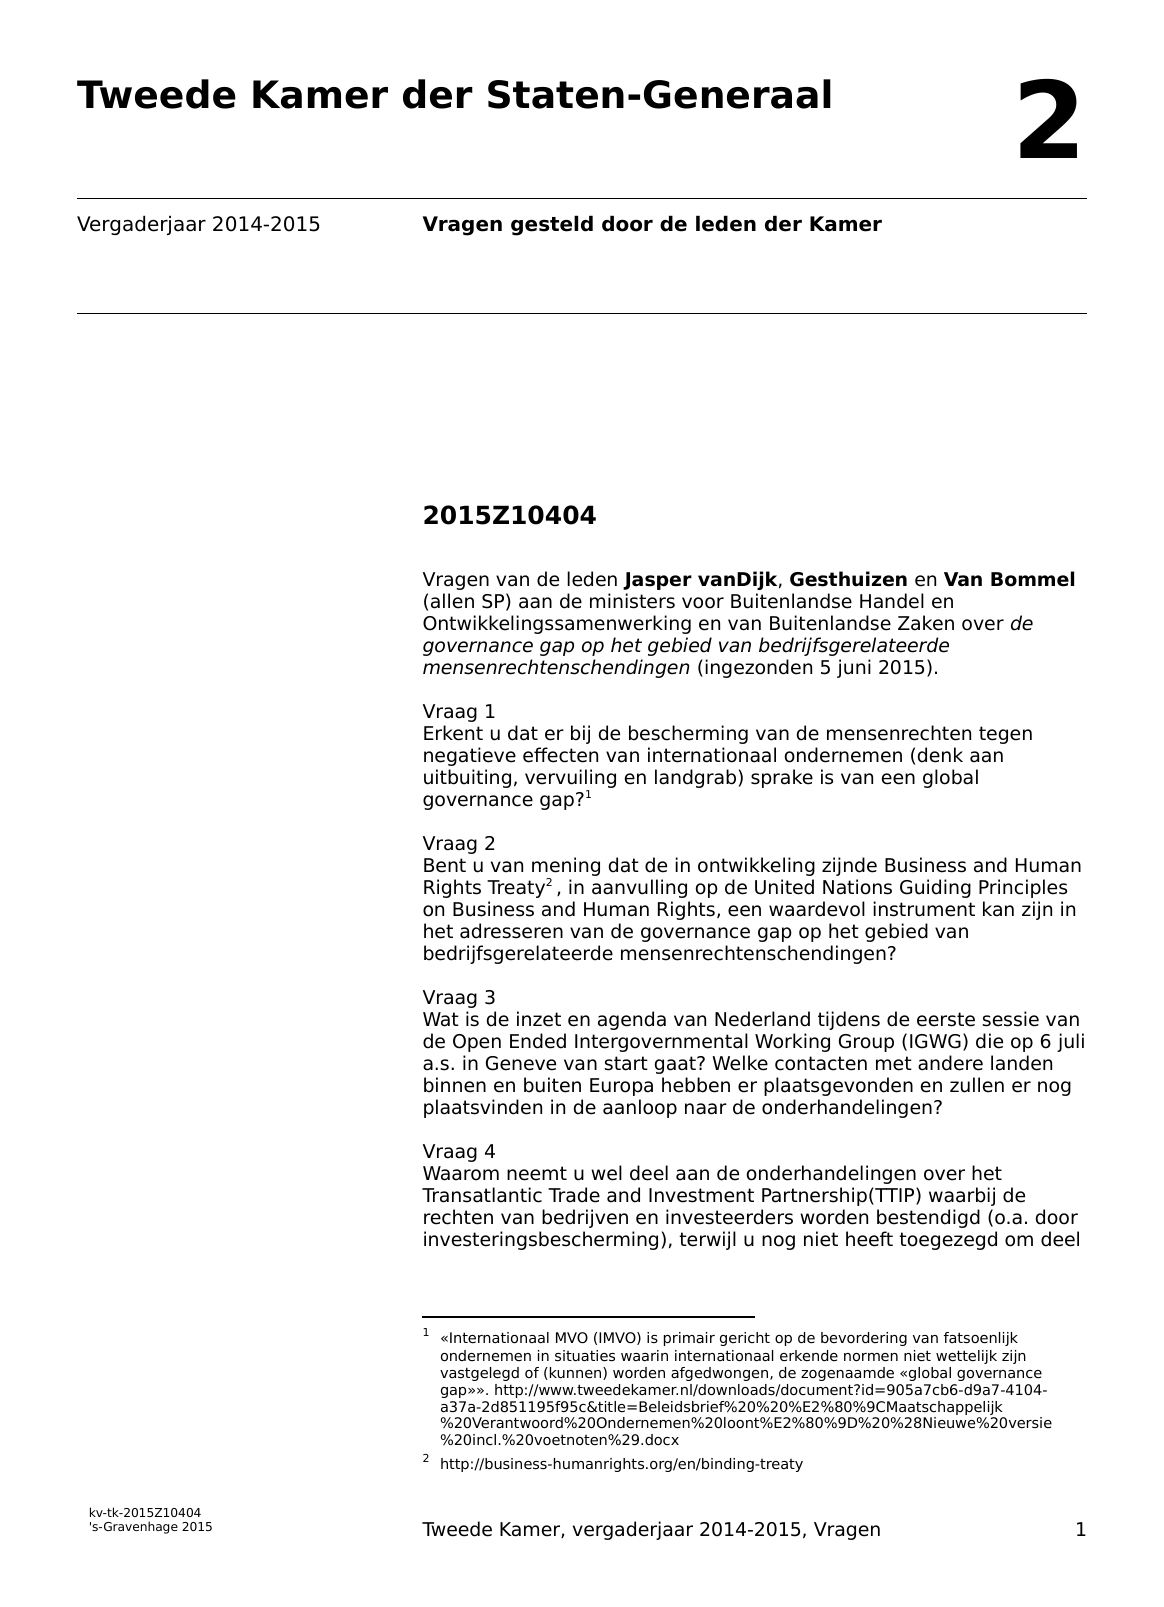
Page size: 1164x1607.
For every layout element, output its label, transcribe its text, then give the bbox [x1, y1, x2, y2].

text 's-Gravenhage 2015 [88, 1520, 323, 1534]
table_header Tweede Kamer der Staten-Generaal [77, 59, 886, 198]
text Vraag 4 [422, 1141, 1087, 1163]
text http://business-humanrights.org/en/binding-treaty [422, 1452, 1087, 1474]
text Vraag 1 [422, 701, 1087, 723]
text Bent u van mening dat de in ontwikkeling zijnde Business and Human Rights Treaty, in aanvulling op de United Nations Guiding Principles on Business and Human Rights, een waardevol instrument kan zijn in het adresseren van de governance gap op het gebied van bedrijfsgerelateerde mensenrechtenschendingen? [422, 855, 1087, 965]
text Vraag 2 [422, 833, 1087, 855]
text Waarom neemt u wel deel aan de onderhandelingen over het Transatlantic Trade and Investment Partnership(TTIP) waarbij de rechten van bedrijven en investeerders worden bestendigd (o.a. door investeringsbescherming), terwijl u nog niet heeft toegezegd om deel [422, 1163, 1087, 1251]
text Wat is de inzet en agenda van Nederland tijdens de eerste sessie van de Open Ended Intergovernmental Working Group (IGWG) die op 6 juli a.s. in Geneve van start gaat? Welke contacten met andere landen binnen en buiten Europa hebben er plaatsgevonden en zullen er nog plaatsvinden in de aanloop naar de onderhandelingen? [422, 1009, 1087, 1119]
text Vraag 3 [422, 987, 1087, 1009]
table_cell Vergaderjaar 2014-2015 [77, 199, 422, 313]
table_header 2 [886, 59, 1087, 198]
text 2015Z10404 [422, 501, 1087, 531]
text «Internationaal MVO (IMVO) is primair gericht op de bevordering van fatsoenlijk ondernemen in situaties waarin internationaal erkende normen niet wettelijk zijn vastgelegd of (kunnen) worden afgedwongen, de zogenaamde «global governance gap»». http://www.tweedekamer.nl/downloads/document?id=905a7cb6-d9a7-4104-a37a-2d851195f95c&title=Beleidsbrief%20%20%E2%80%9CMaatschappelijk%20Verantwoord%20Ondernemen%20loont%E2%80%9D%20%28Nieuwe%20versie%20incl.%20voetnoten%29.docx [422, 1326, 1087, 1449]
text Erkent u dat er bij de bescherming van de mensenrechten tegen negatieve effecten van internationaal ondernemen (denk aan uitbuiting, vervuiling en landgrab) sprake is van een global governance gap? [422, 723, 1087, 811]
text kv-tk-2015Z10404 [88, 1506, 323, 1520]
text Vragen van de leden Jasper vanDijk, Gesthuizen en Van Bommel (allen SP) aan de ministers voor Buitenlandse Handel en Ontwikkelingssamenwerking en van Buitenlandse Zaken over de governance gap op het gebied van bedrijfsgerelateerde mensenrechtenschendingen (ingezonden 5 juni 2015). [422, 569, 1087, 679]
table_cell Vragen gesteld door de leden der Kamer [422, 199, 1087, 313]
